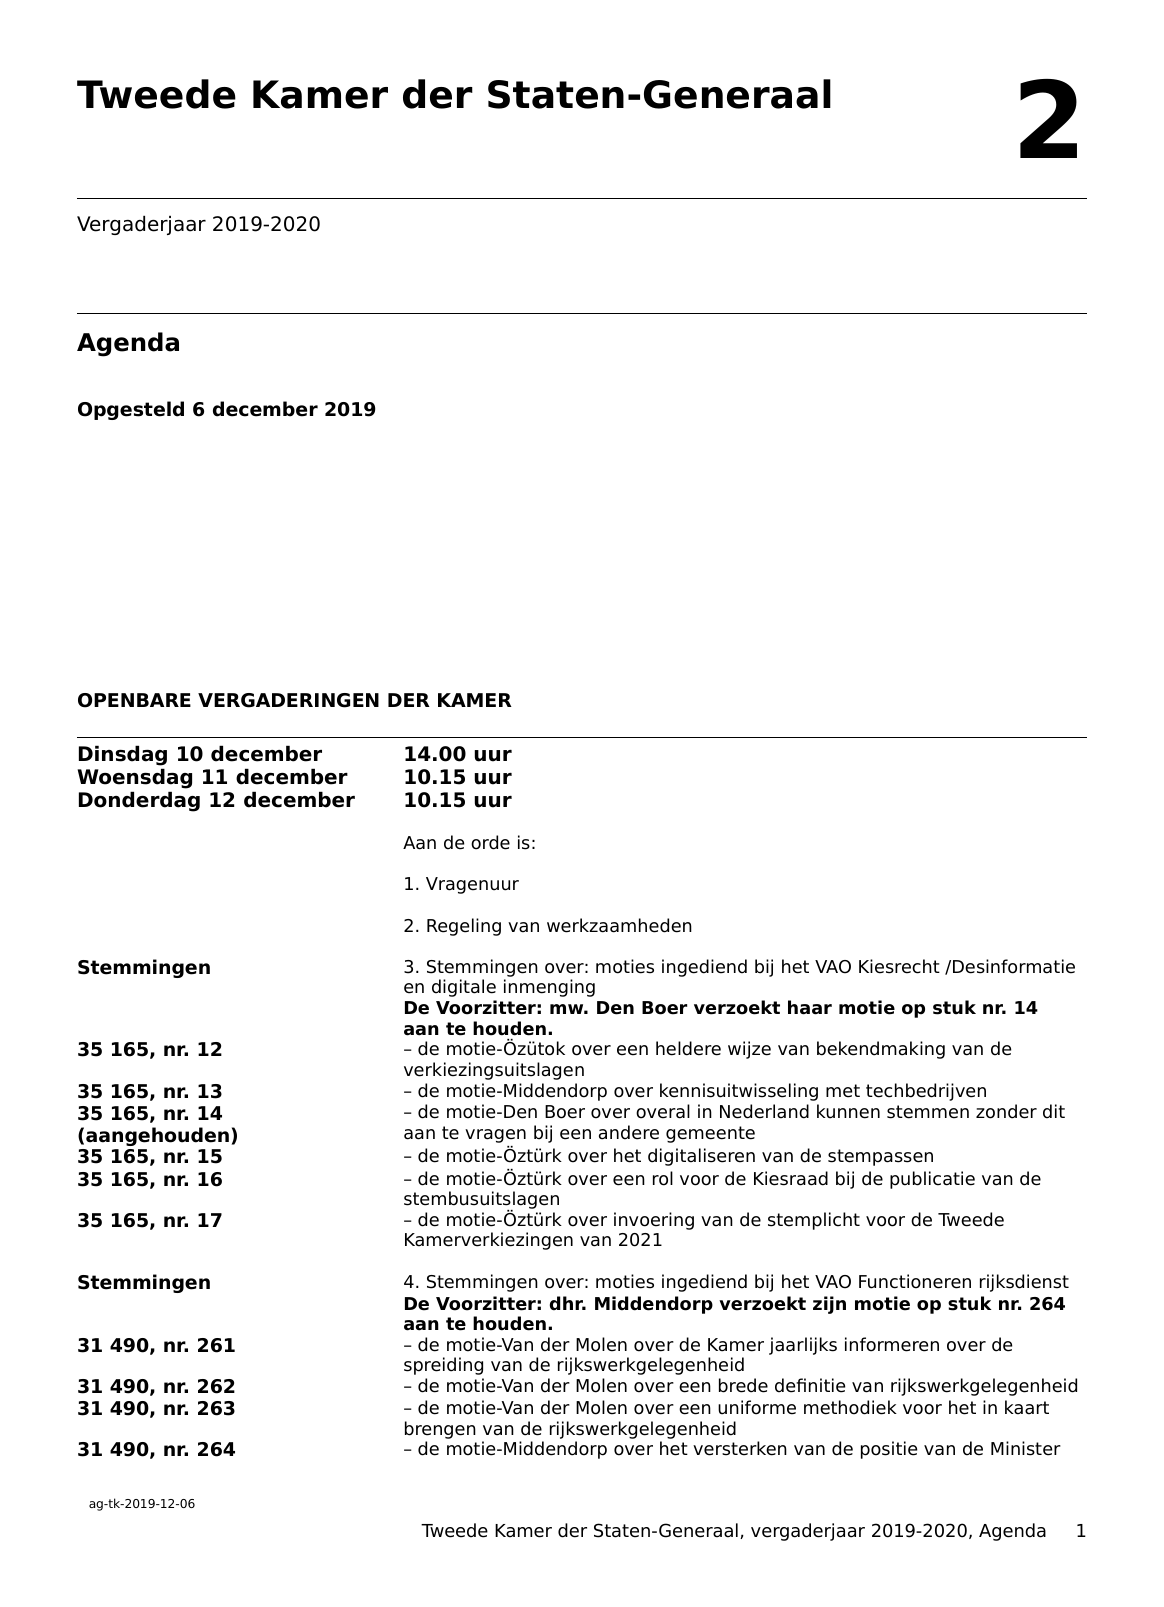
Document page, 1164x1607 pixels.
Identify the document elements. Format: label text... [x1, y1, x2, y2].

table_cell [422, 314, 1087, 357]
table_cell Donderdag 12 december [77, 789, 382, 812]
table_cell [382, 1081, 397, 1102]
table_cell 35 165, nr. 16 [77, 1169, 382, 1210]
table_cell Stemmingen [77, 957, 382, 998]
table_cell [382, 813, 397, 833]
table_cell [382, 1335, 397, 1376]
table_cell [382, 1103, 397, 1146]
table_cell [77, 854, 382, 874]
table_cell 35 165, nr. 14 (aangehouden) [77, 1103, 382, 1146]
subtitle OPENBARE VERGADERINGEN DER KAMER [77, 690, 1087, 712]
table_cell De Voorzitter: dhr. Middendorp verzoekt zijn motie op stuk nr. 264 aan te houden. [397, 1294, 1087, 1335]
table_cell Woensdag 11 december [77, 766, 382, 789]
table_cell 35 165, nr. 17 [77, 1210, 382, 1251]
table_cell [382, 998, 397, 1039]
table_cell – de motie-Van der Molen over een uniforme methodiek voor het in kaart brengen van de rijkswerkgelegenheid [397, 1398, 1087, 1439]
table_cell [382, 766, 397, 789]
table_cell 31 490, nr. 263 [77, 1398, 382, 1439]
table_cell Stemmingen [77, 1272, 382, 1293]
text Opgesteld 6 december 2019 [77, 399, 1087, 421]
table_cell [382, 1376, 397, 1398]
table_cell [382, 895, 397, 916]
table_cell [77, 936, 382, 957]
table_cell – de motie-Den Boer over overal in Nederland kunnen stemmen zonder dit aan te vragen bij een andere gemeente [397, 1103, 1087, 1146]
table_cell [77, 833, 382, 854]
table_cell 2. Regeling van werkzaamheden [397, 916, 1087, 936]
table_cell [382, 1169, 397, 1210]
table_cell – de motie-Öztürk over het digitaliseren van de stempassen [397, 1146, 1087, 1168]
table_cell – de motie-Öztürk over invoering van de stemplicht voor de Tweede Kamerverkiezingen van 2021 [397, 1210, 1087, 1251]
table_cell [382, 1439, 397, 1461]
table_cell Vergaderjaar 2019-2020 [77, 199, 1087, 313]
table_cell [77, 1294, 382, 1335]
table_cell – de motie-Van der Molen over een brede definitie van rijkswerkgelegenheid [397, 1376, 1087, 1398]
text ag-tk-2019-12-06 [88, 1497, 323, 1511]
table_cell 4. Stemmingen over: moties ingediend bij het VAO Functioneren rijksdienst [397, 1272, 1087, 1293]
table_cell – de motie-Özütok over een heldere wijze van bekendmaking van de verkiezingsuitslagen [397, 1039, 1087, 1081]
table_cell – de motie-Middendorp over kennisuitwisseling met techbedrijven [397, 1081, 1087, 1102]
table_cell – de motie-Van der Molen over de Kamer jaarlijks informeren over de spreiding van de rijkswerkgelegenheid [397, 1335, 1087, 1376]
table_cell [397, 936, 1087, 957]
table_cell Agenda [77, 314, 422, 357]
table_cell [397, 813, 1087, 833]
table_cell [397, 1251, 1087, 1272]
table_cell 31 490, nr. 262 [77, 1376, 382, 1398]
table_cell [382, 916, 397, 936]
table_header Dinsdag 10 december [77, 738, 382, 766]
table_cell 31 490, nr. 261 [77, 1335, 382, 1376]
table_cell [382, 1272, 397, 1293]
table_cell [77, 1251, 382, 1272]
table_cell [382, 957, 397, 998]
table_header Tweede Kamer der Staten-Generaal [77, 59, 886, 198]
table_cell [397, 895, 1087, 916]
table_cell [397, 854, 1087, 874]
table_cell [77, 874, 382, 895]
table_header [382, 738, 397, 766]
table_cell 31 490, nr. 264 [77, 1439, 382, 1461]
table_cell 10.15 uur [397, 766, 1087, 789]
table_cell 35 165, nr. 13 [77, 1081, 382, 1102]
table_cell [382, 854, 397, 874]
table_cell 3. Stemmingen over: moties ingediend bij het VAO Kiesrecht /Desinformatie en digitale inmenging [397, 957, 1087, 998]
table_header 2 [886, 59, 1087, 198]
table_cell [382, 1294, 397, 1335]
table_cell [77, 998, 382, 1039]
table_cell 35 165, nr. 15 [77, 1146, 382, 1168]
table_cell – de motie-Öztürk over een rol voor de Kiesraad bij de publicatie van de stembusuitslagen [397, 1169, 1087, 1210]
table_cell [382, 1210, 397, 1251]
table_header 14.00 uur [397, 738, 1087, 766]
table_cell [382, 1039, 397, 1081]
table_cell 35 165, nr. 12 [77, 1039, 382, 1081]
table_cell [382, 1398, 397, 1439]
table_cell [77, 916, 382, 936]
table_cell [382, 833, 397, 854]
table_cell – de motie-Middendorp over het versterken van de positie van de Minister [397, 1439, 1087, 1461]
table_cell [77, 895, 382, 916]
table_cell [77, 813, 382, 833]
table_cell [382, 1146, 397, 1168]
table_cell De Voorzitter: mw. Den Boer verzoekt haar motie op stuk nr. 14 aan te houden. [397, 998, 1087, 1039]
table_cell 10.15 uur [397, 789, 1087, 812]
table_cell 1. Vragenuur [397, 874, 1087, 895]
table_cell [382, 874, 397, 895]
table_cell [382, 936, 397, 957]
table_cell Aan de orde is: [397, 833, 1087, 854]
table_cell [382, 789, 397, 812]
table_cell [382, 1251, 397, 1272]
